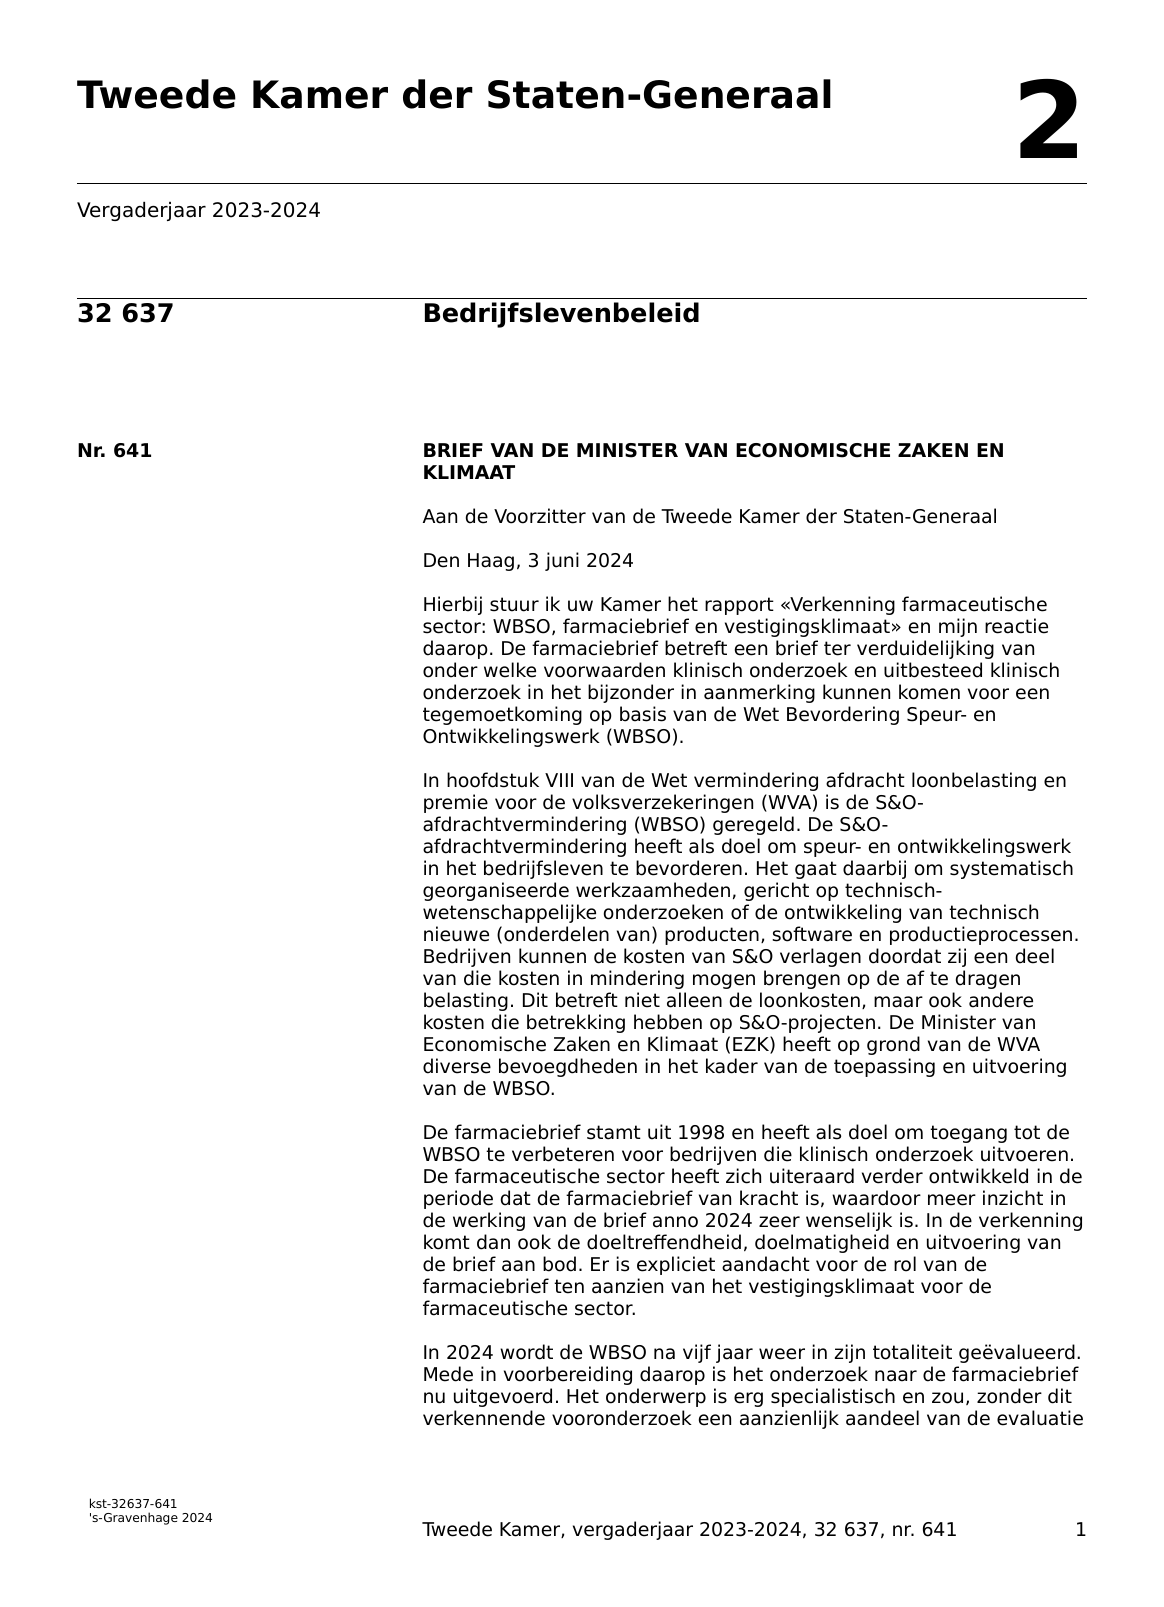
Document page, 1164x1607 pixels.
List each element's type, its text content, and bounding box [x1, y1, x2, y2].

text Den Haag, 3 juni 2024 [422, 550, 1087, 572]
table_header Tweede Kamer der Staten-Generaal [77, 59, 886, 183]
subtitle Nr. 641 BRIEF VAN DE MINISTER VAN ECONOMISCHE ZAKEN EN KLIMAAT [77, 440, 1087, 484]
table_header 2 [886, 59, 1087, 183]
text Aan de Voorzitter van de Tweede Kamer der Staten-Generaal [422, 506, 1087, 528]
table_cell Vergaderjaar 2023-2024 [77, 184, 1087, 298]
text 's-Gravenhage 2024 [88, 1511, 323, 1525]
text In hoofdstuk VIII van de Wet vermindering afdracht loonbelasting en premie voor de volksverzekeringen (WVA) is de S&O-afdrachtvermindering (WBSO) geregeld. De S&O-afdrachtvermindering heeft als doel om speur- en ontwikkelingswerk in het bedrijfsleven te bevorderen. Het gaat daarbij om systematisch georganiseerde werkzaamheden, gericht op technisch-wetenschappelijke onderzoeken of de ontwikkeling van technisch nieuwe (onderdelen van) producten, software en productieprocessen. Bedrijven kunnen de kosten van S&O verlagen doordat zij een deel van die kosten in mindering mogen brengen op de af te dragen belasting. Dit betreft niet alleen de loonkosten, maar ook andere kosten die betrekking hebben op S&O-projecten. De Minister van Economische Zaken en Klimaat (EZK) heeft op grond van de WVA diverse bevoegdheden in het kader van de toepassing en uitvoering van de WBSO. [422, 770, 1087, 1100]
text De farmaciebrief stamt uit 1998 en heeft als doel om toegang tot de WBSO te verbeteren voor bedrijven die klinisch onderzoek uitvoeren. De farmaceutische sector heeft zich uiteraard verder ontwikkeld in de periode dat de farmaciebrief van kracht is, waardoor meer inzicht in de werking van de brief anno 2024 zeer wenselijk is. In de verkenning komt dan ook de doeltreffendheid, doelmatigheid en uitvoering van de brief aan bod. Er is expliciet aandacht voor de rol van de farmaciebrief ten aanzien van het vestigingsklimaat voor de farmaceutische sector. [422, 1122, 1087, 1320]
text In 2024 wordt de WBSO na vijf jaar weer in zijn totaliteit geëvalueerd. Mede in voorbereiding daarop is het onderzoek naar de farmaciebrief nu uitgevoerd. Het onderwerp is erg specialistisch en zou, zonder dit verkennende vooronderzoek een aanzienlijk aandeel van de evaluatie [422, 1342, 1087, 1430]
subtitle 32 637 Bedrijfslevenbeleid [77, 299, 1087, 329]
text Hierbij stuur ik uw Kamer het rapport «Verkenning farmaceutische sector: WBSO, farmaciebrief en vestigingsklimaat» en mijn reactie daarop. De farmaciebrief betreft een brief ter verduidelijking van onder welke voorwaarden klinisch onderzoek en uitbesteed klinisch onderzoek in het bijzonder in aanmerking kunnen komen voor een tegemoetkoming op basis van de Wet Bevordering Speur- en Ontwikkelingswerk (WBSO). [422, 594, 1087, 748]
text kst-32637-641 [88, 1497, 323, 1511]
